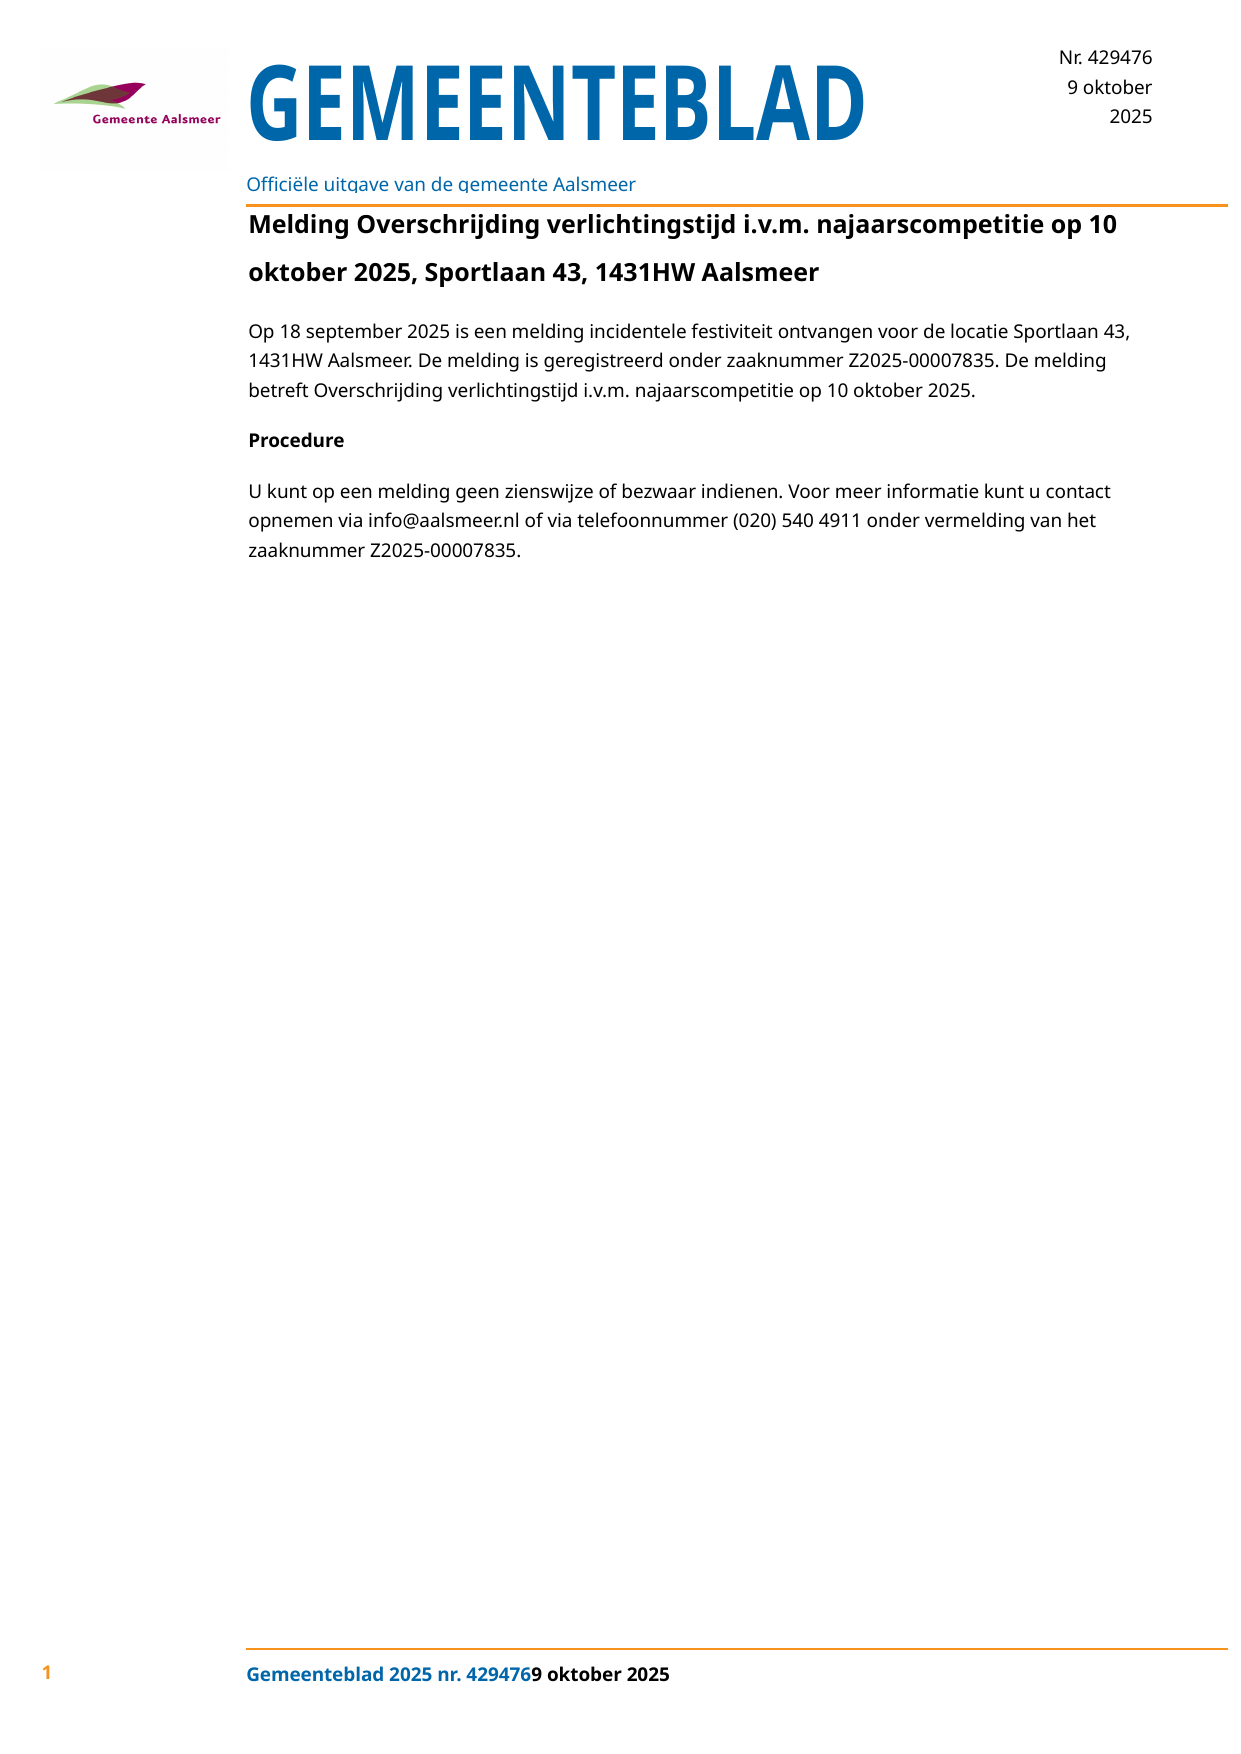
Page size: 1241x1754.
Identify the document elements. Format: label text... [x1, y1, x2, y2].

text Op 18 september 2025 is een melding incidentele festiviteit ontvangen voor de locatie Sportlaan 43, 1431HW Aalsmeer. De melding is geregistreerd onder zaaknummer Z2025-00007835. De melding betreft Overschrijding verlichtingstijd i.v.m. najaarscompetitie op 10 oktober 2025. [248, 318, 1152, 403]
text Melding Overschrijding verlichtingstijd i.v.m. najaarscompetitie op 10 oktober 2025, Sportlaan 43, 1431HW Aalsmeer [248, 207, 1152, 288]
text Procedure [248, 427, 1152, 453]
picture [41, 47, 231, 172]
text U kunt op een melding geen zienswijze of bezwaar indienen. Voor meer informatie kunt u contact opnemen via info@aalsmeer.nl of via telefoonnummer (020) 540 4911 onder vermelding van het zaaknummer Z2025-00007835. [248, 478, 1152, 563]
